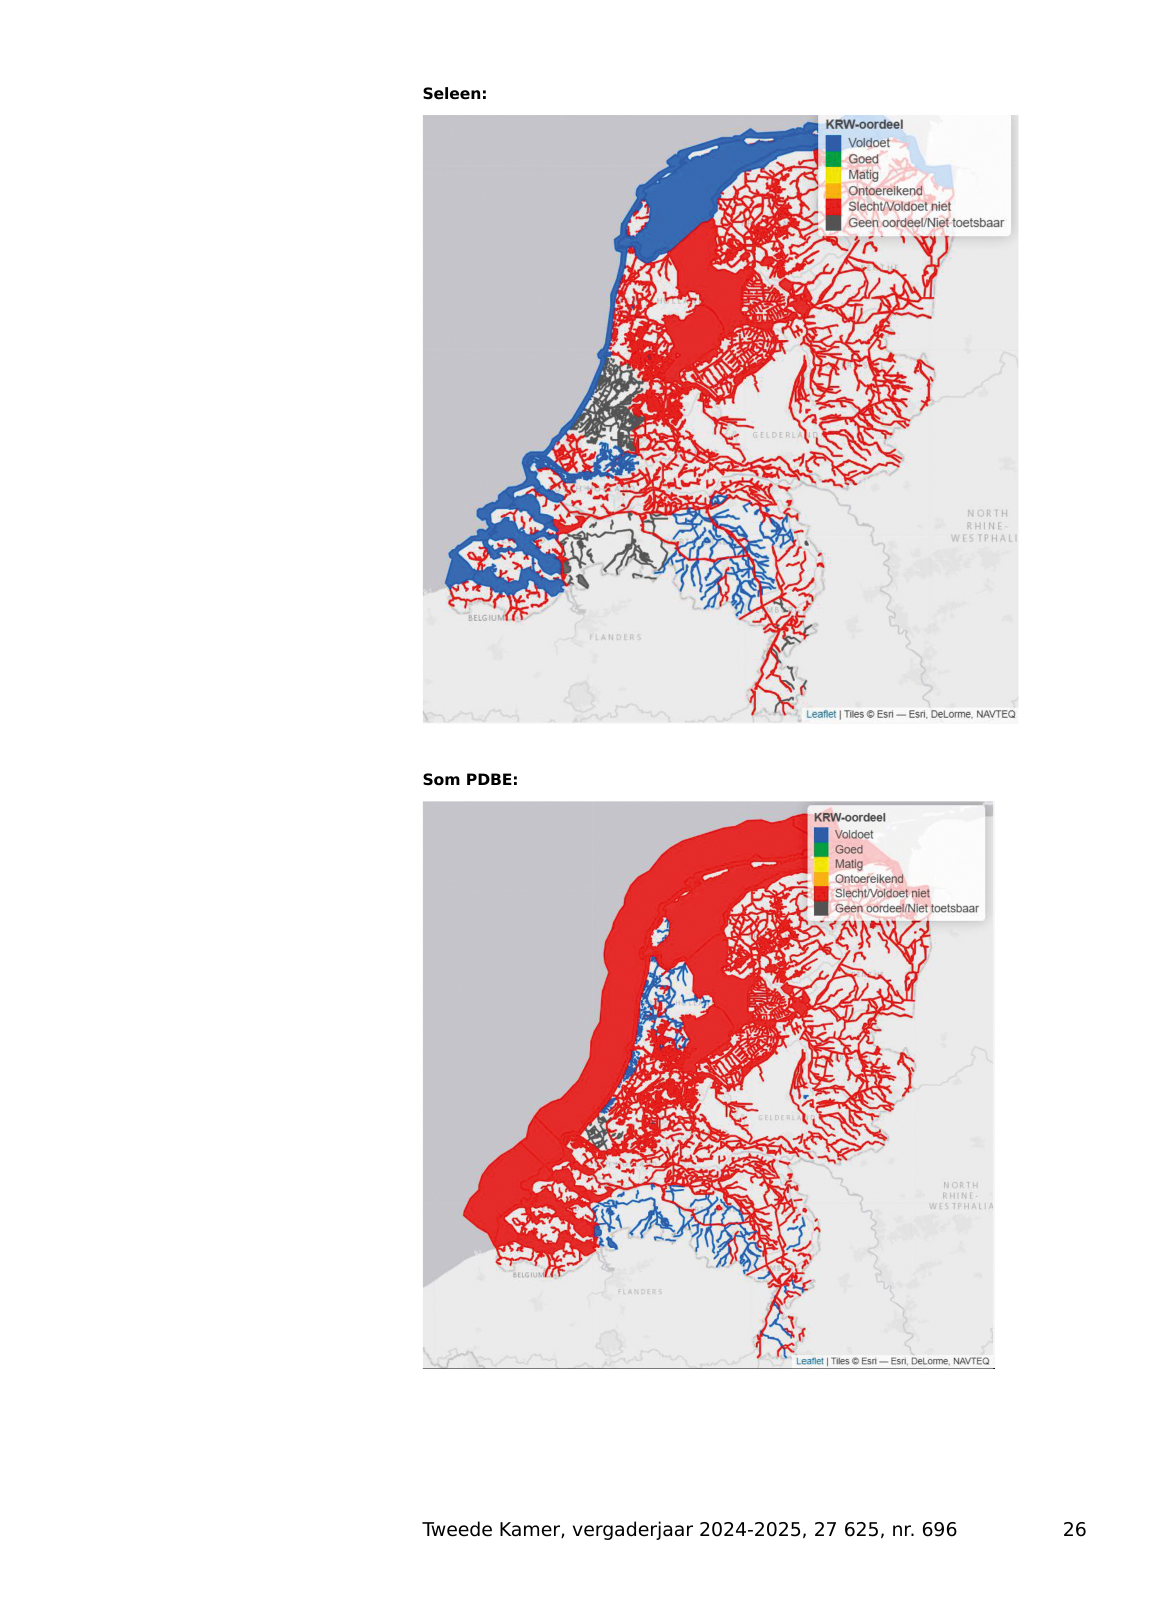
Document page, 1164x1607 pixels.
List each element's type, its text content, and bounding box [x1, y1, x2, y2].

picture [422, 115, 1019, 724]
text Seleen: [422, 85, 1019, 103]
text Som PDBE: [422, 771, 995, 789]
picture [422, 801, 995, 1369]
